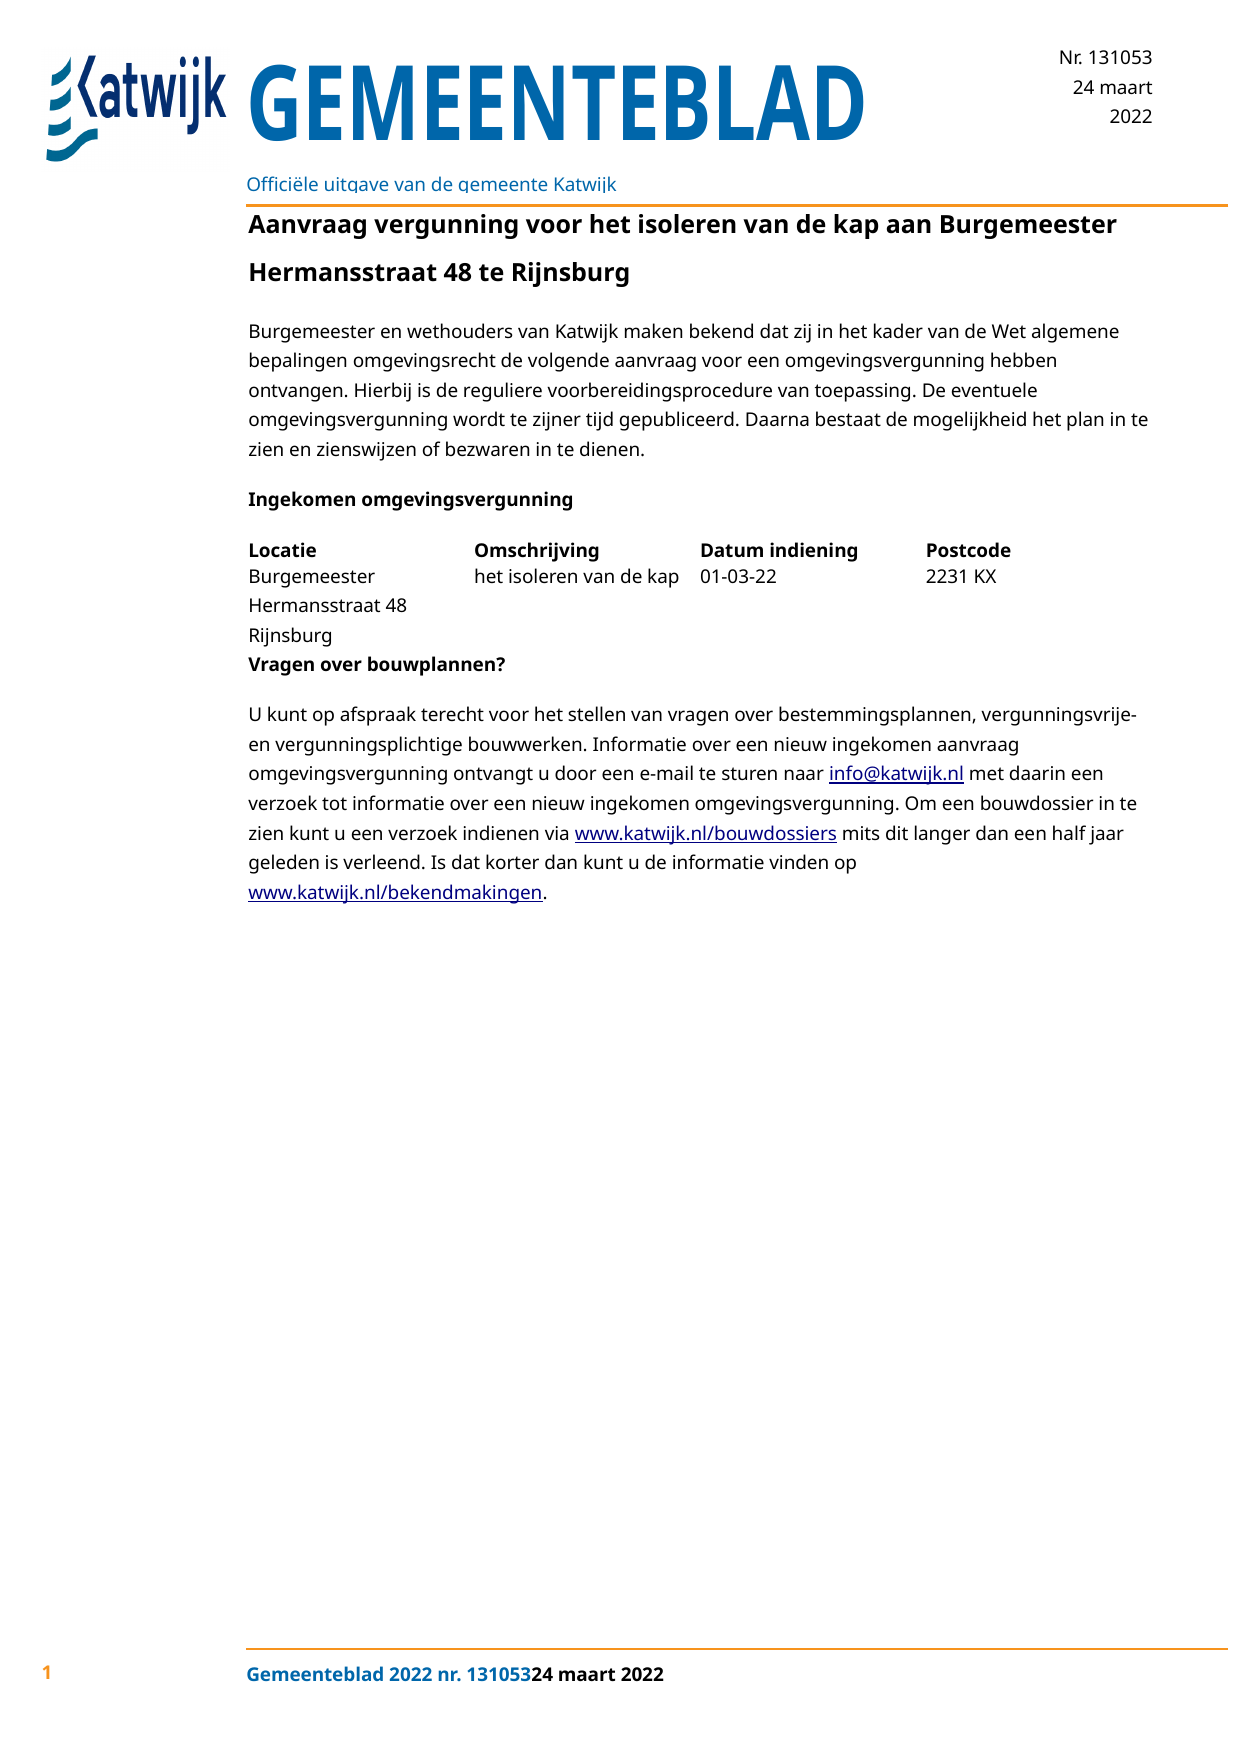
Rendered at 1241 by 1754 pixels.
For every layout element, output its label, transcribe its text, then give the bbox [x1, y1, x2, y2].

table_header Locatie [248, 537, 474, 563]
table_cell Burgemeester Hermansstraat 48 Rijnsburg [248, 563, 474, 648]
text Ingekomen omgevingsvergunning [248, 487, 1152, 512]
text Burgemeester en wethouders van Katwijk maken bekend dat zij in het kader van de Wet algemene bepalingen omgevingsrecht de volgende aanvraag voor een omgevingsvergunning hebben ontvangen. Hierbij is de reguliere voorbereidingsprocedure van toepassing. De eventuele omgevingsvergunning wordt te zijner tijd gepubliceerd. Daarna bestaat de mogelijkheid het plan in te zien en zienswijzen of bezwaren in te dienen. [248, 318, 1152, 462]
table_header Postcode [926, 537, 1152, 563]
table_header Omschrijving [474, 537, 700, 563]
table_cell 2231 KX [926, 563, 1152, 648]
text Aanvraag vergunning voor het isoleren van de kap aan Burgemeester Hermansstraat 48 te Rijnsburg [248, 207, 1152, 288]
table_cell het isoleren van de kap [474, 563, 700, 648]
table_header Datum indiening [700, 537, 926, 563]
text U kunt op afspraak terecht voor het stellen van vragen over bestemmingsplannen, vergunningsvrije- en vergunningsplichtige bouwwerken. Informatie over een nieuw ingekomen aanvraag omgevingsvergunning ontvangt u door een e-mail te sturen naar info@katwijk.nl met daarin een verzoek tot informatie over een nieuw ingekomen omgevingsvergunning. Om een bouwdossier in te zien kunt u een verzoek indienen via www.katwijk.nl/bouwdossiers mits dit langer dan een half jaar geleden is verleend. Is dat korter dan kunt u de informatie vinden op www.katwijk.nl/bekendmakingen. [248, 701, 1152, 905]
text Vragen over bouwplannen? [248, 651, 1152, 677]
table_cell 01-03-22 [700, 563, 926, 648]
picture [41, 47, 231, 172]
